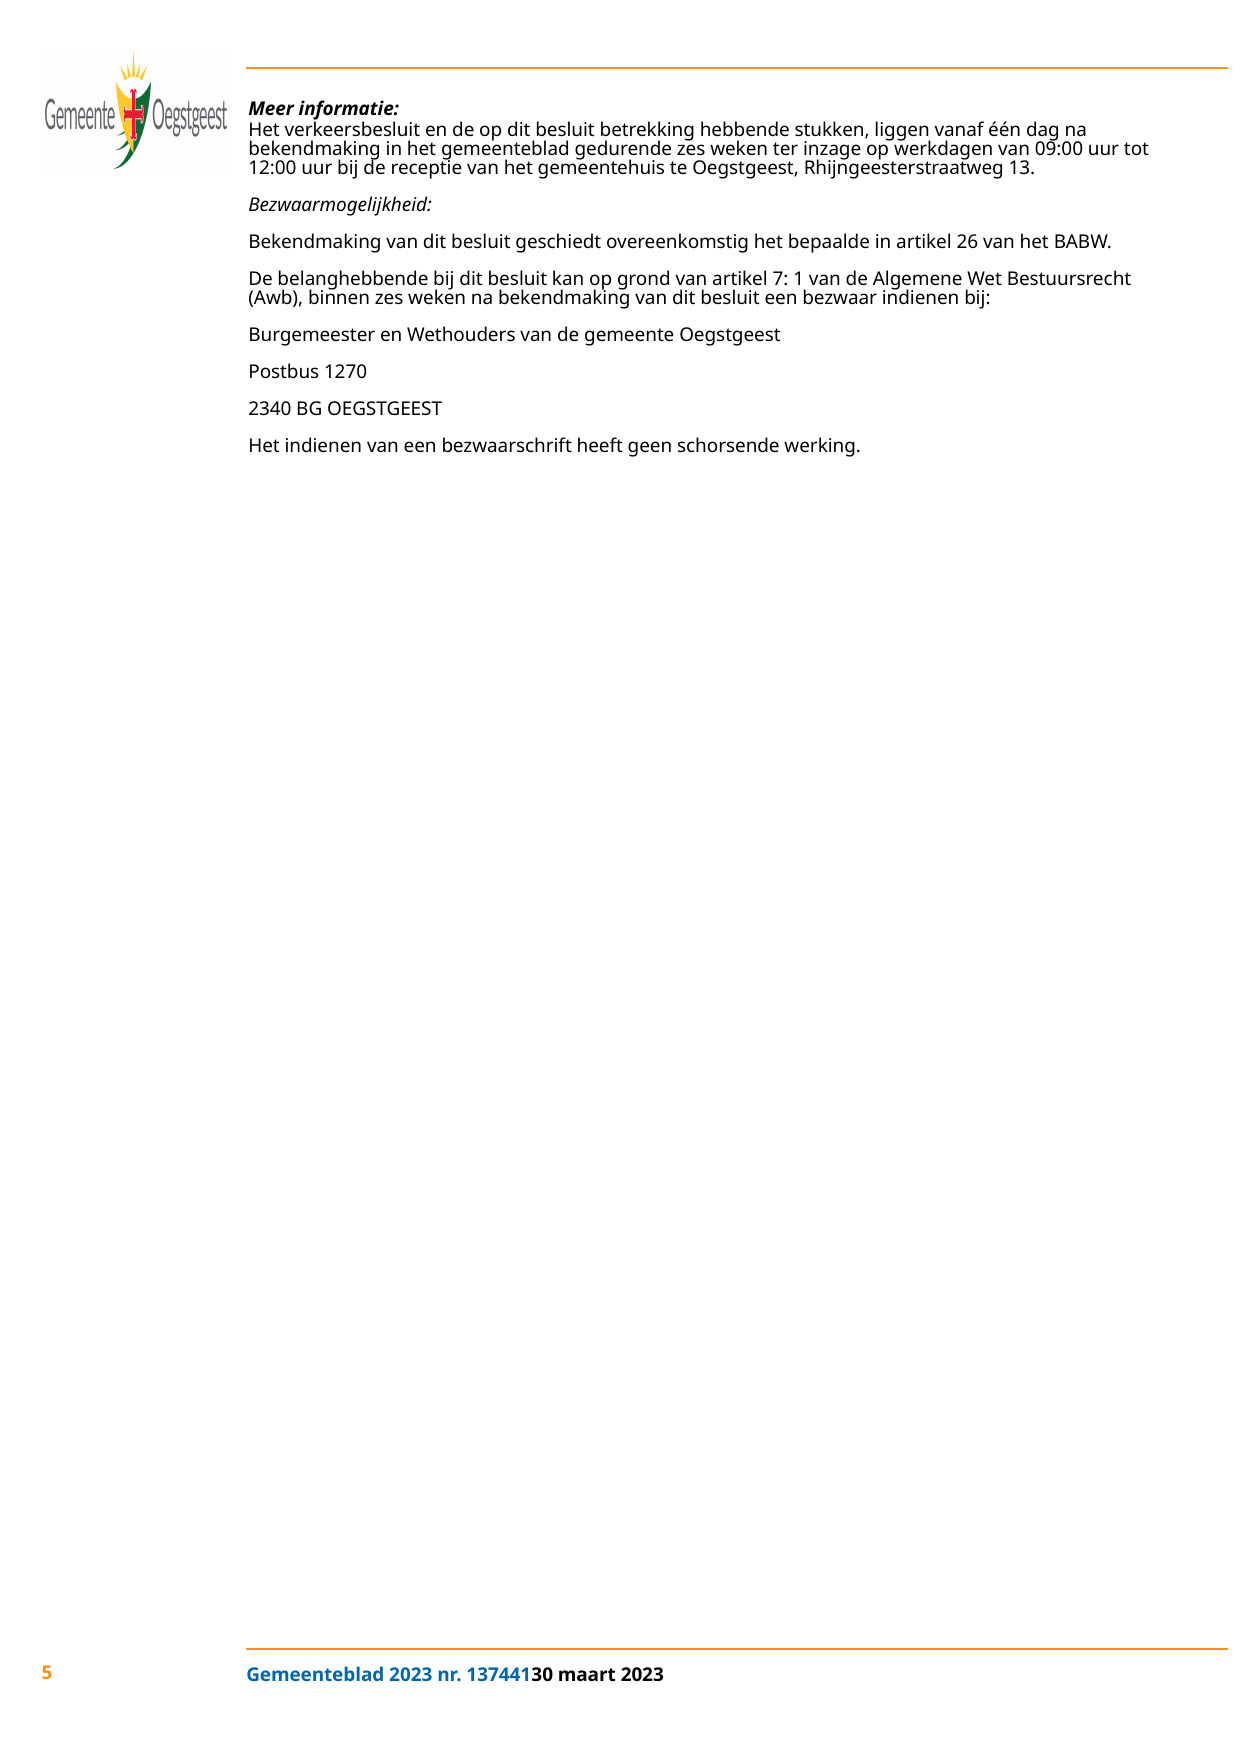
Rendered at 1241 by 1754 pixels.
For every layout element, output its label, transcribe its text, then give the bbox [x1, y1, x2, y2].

text 2340 BG OEGSTGEEST [248, 400, 1152, 419]
text Postbus 1270 [248, 363, 1152, 382]
text Het indienen van een bezwaarschrift heeft geen schorsende werking. [248, 437, 1152, 456]
text De belanghebbende bij dit besluit kan op grond van artikel 7: 1 van de Algemene Wet Bestuursrecht (Awb), binnen zes weken na bekendmaking van dit besluit een bezwaar indienen bij: [248, 270, 1152, 308]
picture [41, 47, 231, 172]
text Het verkeersbesluit en de op dit besluit betrekking hebbende stukken, liggen vanaf één dag na bekendmaking in het gemeenteblad gedurende zes weken ter inzage op werkdagen van 09:00 uur tot 12:00 uur bij de receptie van het gemeentehuis te Oegstgeest, Rhijngeesterstraatweg 13. [248, 121, 1152, 178]
text Bekendmaking van dit besluit geschiedt overeenkomstig het bepaalde in artikel 26 van het BABW. [248, 233, 1152, 252]
text Bezwaarmogelijkheid: [248, 196, 1152, 215]
text Burgemeester en Wethouders van de gemeente Oegstgeest [248, 326, 1152, 346]
text Meer informatie: [248, 95, 1152, 121]
